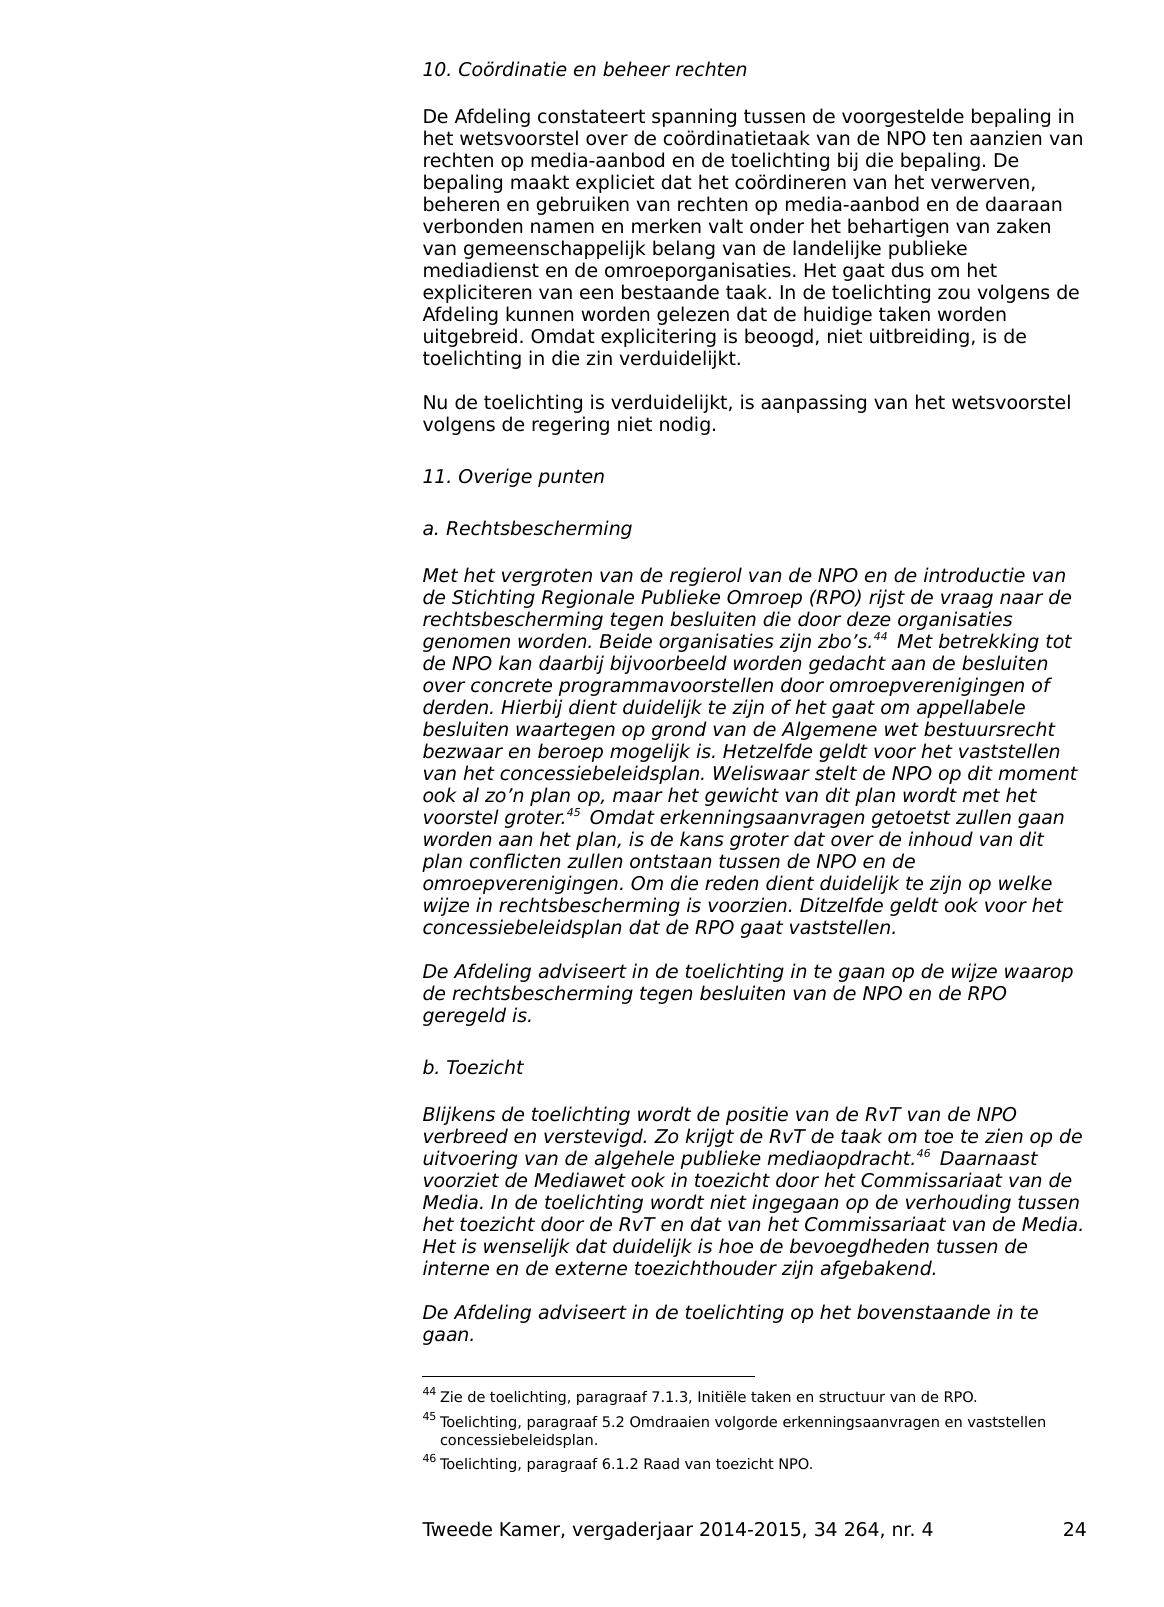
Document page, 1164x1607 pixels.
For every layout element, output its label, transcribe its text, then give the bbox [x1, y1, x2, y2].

text Met het vergroten van de regierol van de NPO en de introductie van de Stichting Regionale Publieke Omroep (RPO) rijst de vraag naar de rechtsbescherming tegen besluiten die door deze organisaties genomen worden. Beide organisaties zijn zbo’s. Met betrekking tot de NPO kan daarbij bijvoorbeeld worden gedacht aan de besluiten over concrete programmavoorstellen door omroepverenigingen of derden. Hierbij dient duidelijk te zijn of het gaat om appellabele besluiten waartegen op grond van de Algemene wet bestuursrecht bezwaar en beroep mogelijk is. Hetzelfde geldt voor het vaststellen van het concessiebeleidsplan. Weliswaar stelt de NPO op dit moment ook al zo’n plan op, maar het gewicht van dit plan wordt met het voorstel groter. Omdat erkenningsaanvragen getoetst zullen gaan worden aan het plan, is de kans groter dat over de inhoud van dit plan conflicten zullen ontstaan tussen de NPO en de omroepverenigingen. Om die reden dient duidelijk te zijn op welke wijze in rechtsbescherming is voorzien. Ditzelfde geldt ook voor het concessiebeleidsplan dat de RPO gaat vaststellen. [422, 565, 1087, 938]
text Nu de toelichting is verduidelijkt, is aanpassing van het wetsvoorstel volgens de regering niet nodig. [422, 392, 1087, 436]
subtitle 11. Overige punten [422, 466, 1087, 488]
text Toelichting, paragraaf 6.1.2 Raad van toezicht NPO. [422, 1452, 1087, 1474]
subtitle 10. Coördinatie en beheer rechten [422, 59, 1087, 81]
text De Afdeling adviseert in de toelichting in te gaan op de wijze waarop de rechtsbescherming tegen besluiten van de NPO en de RPO geregeld is. [422, 961, 1087, 1027]
text Zie de toelichting, paragraaf 7.1.3, Initiële taken en structuur van de RPO. [422, 1385, 1087, 1407]
text Blijkens de toelichting wordt de positie van de RvT van de NPO verbreed en verstevigd. Zo krijgt de RvT de taak om toe te zien op de uitvoering van de algehele publieke mediaopdracht. Daarnaast voorziet de Mediawet ook in toezicht door het Commissariaat van de Media. In de toelichting wordt niet ingegaan op de verhouding tussen het toezicht door de RvT en dat van het Commissariaat van de Media. Het is wenselijk dat duidelijk is hoe de bevoegdheden tussen de interne en de externe toezichthouder zijn afgebakend. [422, 1104, 1087, 1279]
subtitle b. Toezicht [422, 1057, 1087, 1079]
subtitle a. Rechtsbescherming [422, 518, 1087, 540]
text De Afdeling adviseert in de toelichting op het bovenstaande in te gaan. [422, 1302, 1087, 1346]
text Toelichting, paragraaf 5.2 Omdraaien volgorde erkenningsaanvragen en vaststellen concessiebeleidsplan. [422, 1410, 1087, 1449]
text De Afdeling constateert spanning tussen de voorgestelde bepaling in het wetsvoorstel over de coördinatietaak van de NPO ten aanzien van rechten op media-aanbod en de toelichting bij die bepaling. De bepaling maakt expliciet dat het coördineren van het verwerven, beheren en gebruiken van rechten op media-aanbod en de daaraan verbonden namen en merken valt onder het behartigen van zaken van gemeenschappelijk belang van de landelijke publieke mediadienst en de omroeporganisaties. Het gaat dus om het expliciteren van een bestaande taak. In de toelichting zou volgens de Afdeling kunnen worden gelezen dat de huidige taken worden uitgebreid. Omdat explicitering is beoogd, niet uitbreiding, is de toelichting in die zin verduidelijkt. [422, 106, 1087, 370]
